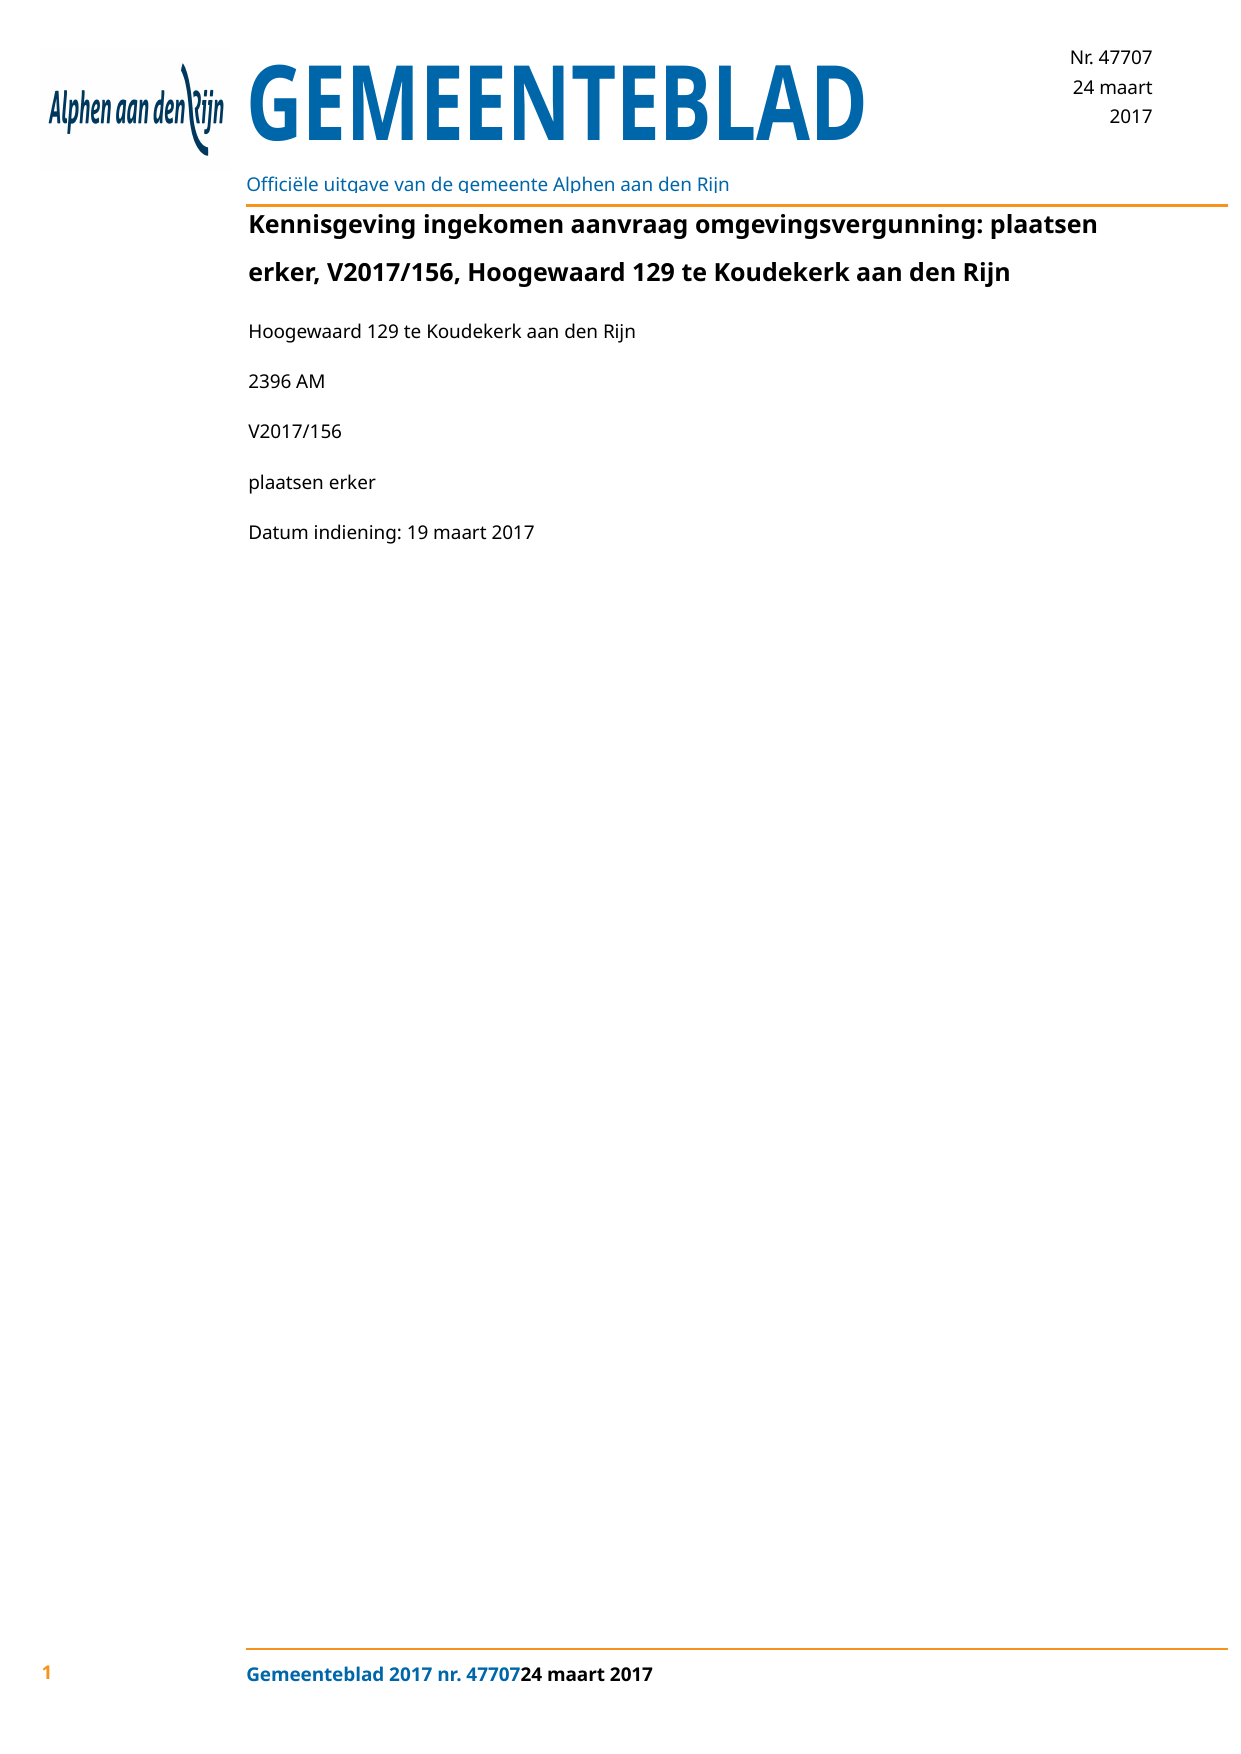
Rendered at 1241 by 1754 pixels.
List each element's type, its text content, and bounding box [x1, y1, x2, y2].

text V2017/156 [248, 419, 1152, 444]
text 2396 AM [248, 368, 1152, 394]
text Datum indiening: 19 maart 2017 [248, 519, 1152, 545]
text plaatsen erker [248, 469, 1152, 495]
text Kennisgeving ingekomen aanvraag omgevingsvergunning: plaatsen erker, V2017/156, Hoogewaard 129 te Koudekerk aan den Rijn [248, 207, 1152, 288]
picture [41, 47, 231, 172]
text Hoogewaard 129 te Koudekerk aan den Rijn [248, 318, 1152, 344]
